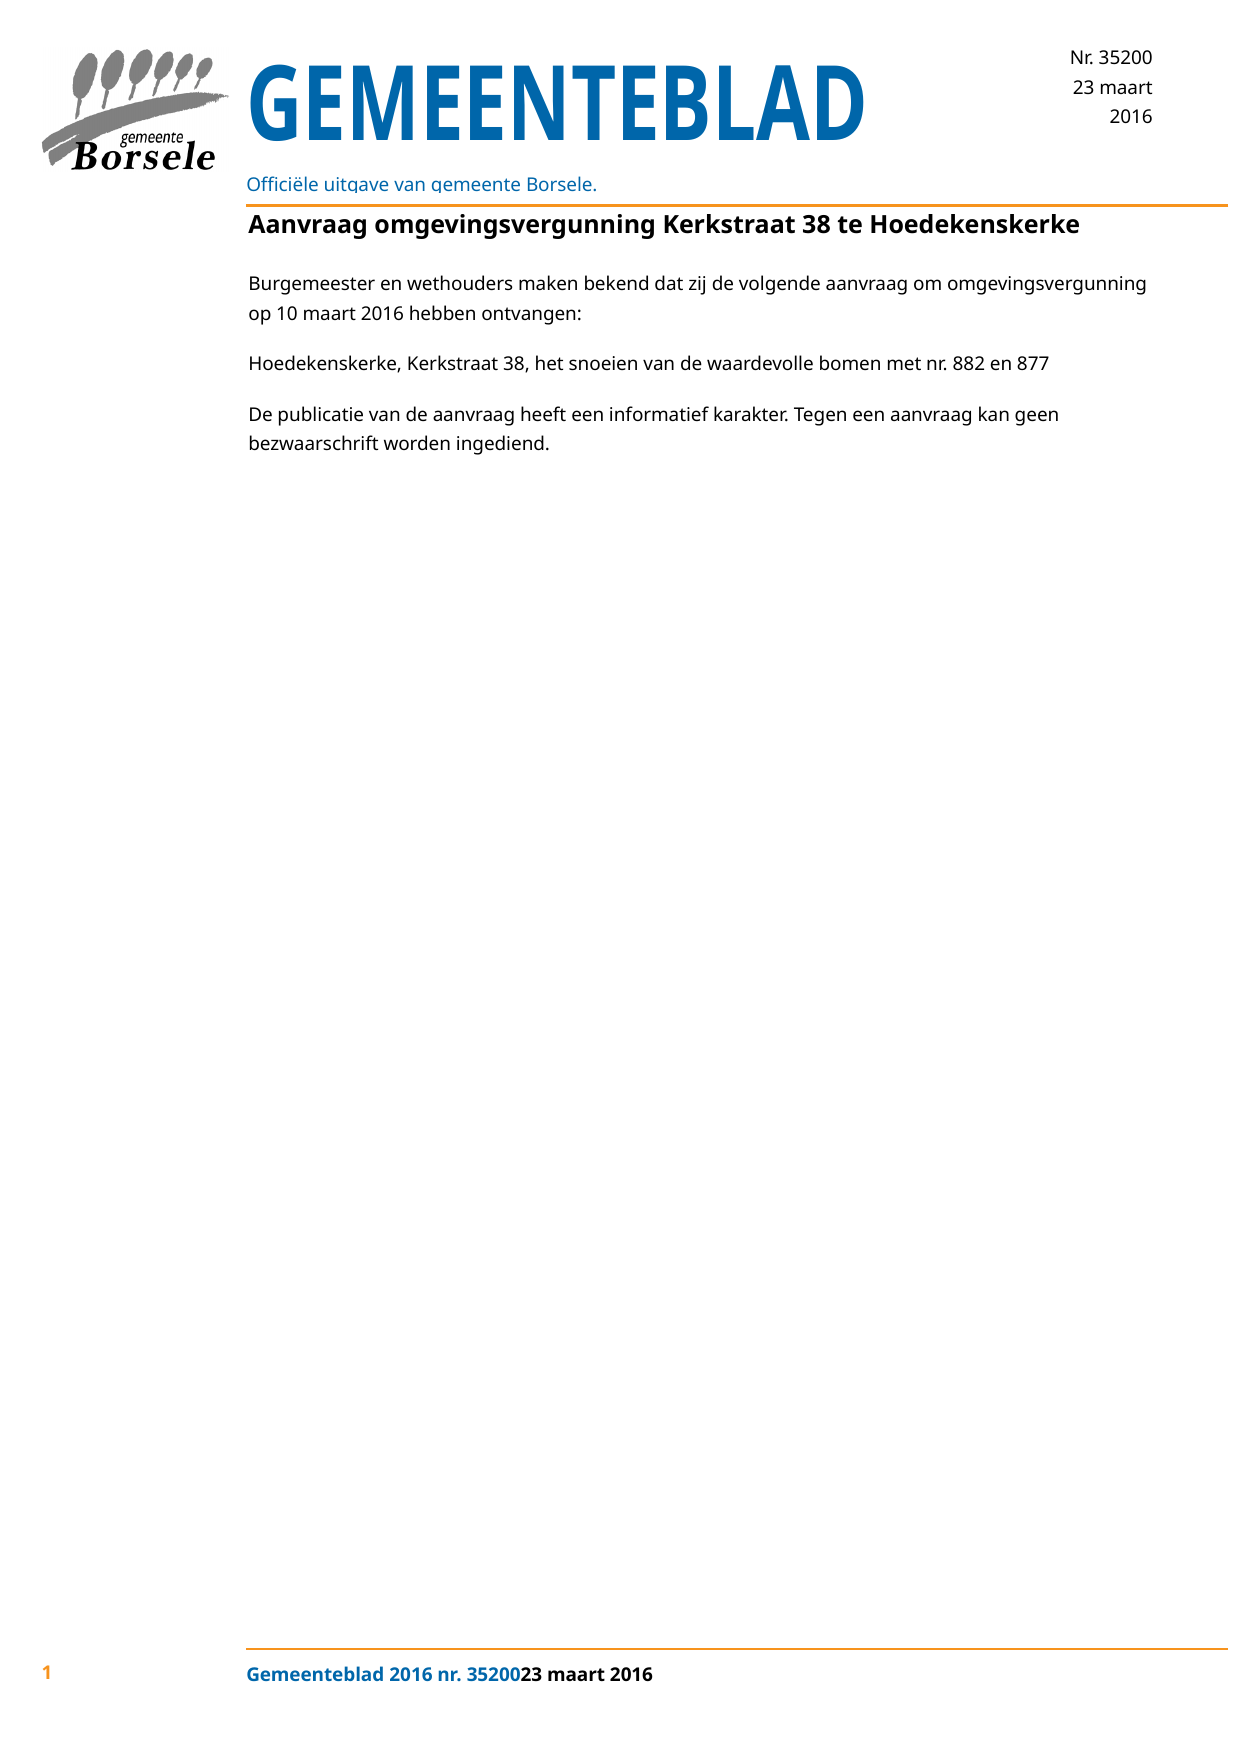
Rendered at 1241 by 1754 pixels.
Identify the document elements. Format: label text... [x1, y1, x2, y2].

picture [41, 47, 231, 172]
text De publicatie van de aanvraag heeft een informatief karakter. Tegen een aanvraag kan geen bezwaarschrift worden ingediend. [248, 401, 1152, 456]
text Burgemeester en wethouders maken bekend dat zij de volgende aanvraag om omgevingsvergunning op 10 maart 2016 hebben ontvangen: [248, 270, 1152, 326]
text Aanvraag omgevingsvergunning Kerkstraat 38 te Hoedekenskerke [248, 207, 1152, 241]
text Hoedekenskerke, Kerkstraat 38, het snoeien van de waardevolle bomen met nr. 882 en 877 [248, 350, 1152, 376]
